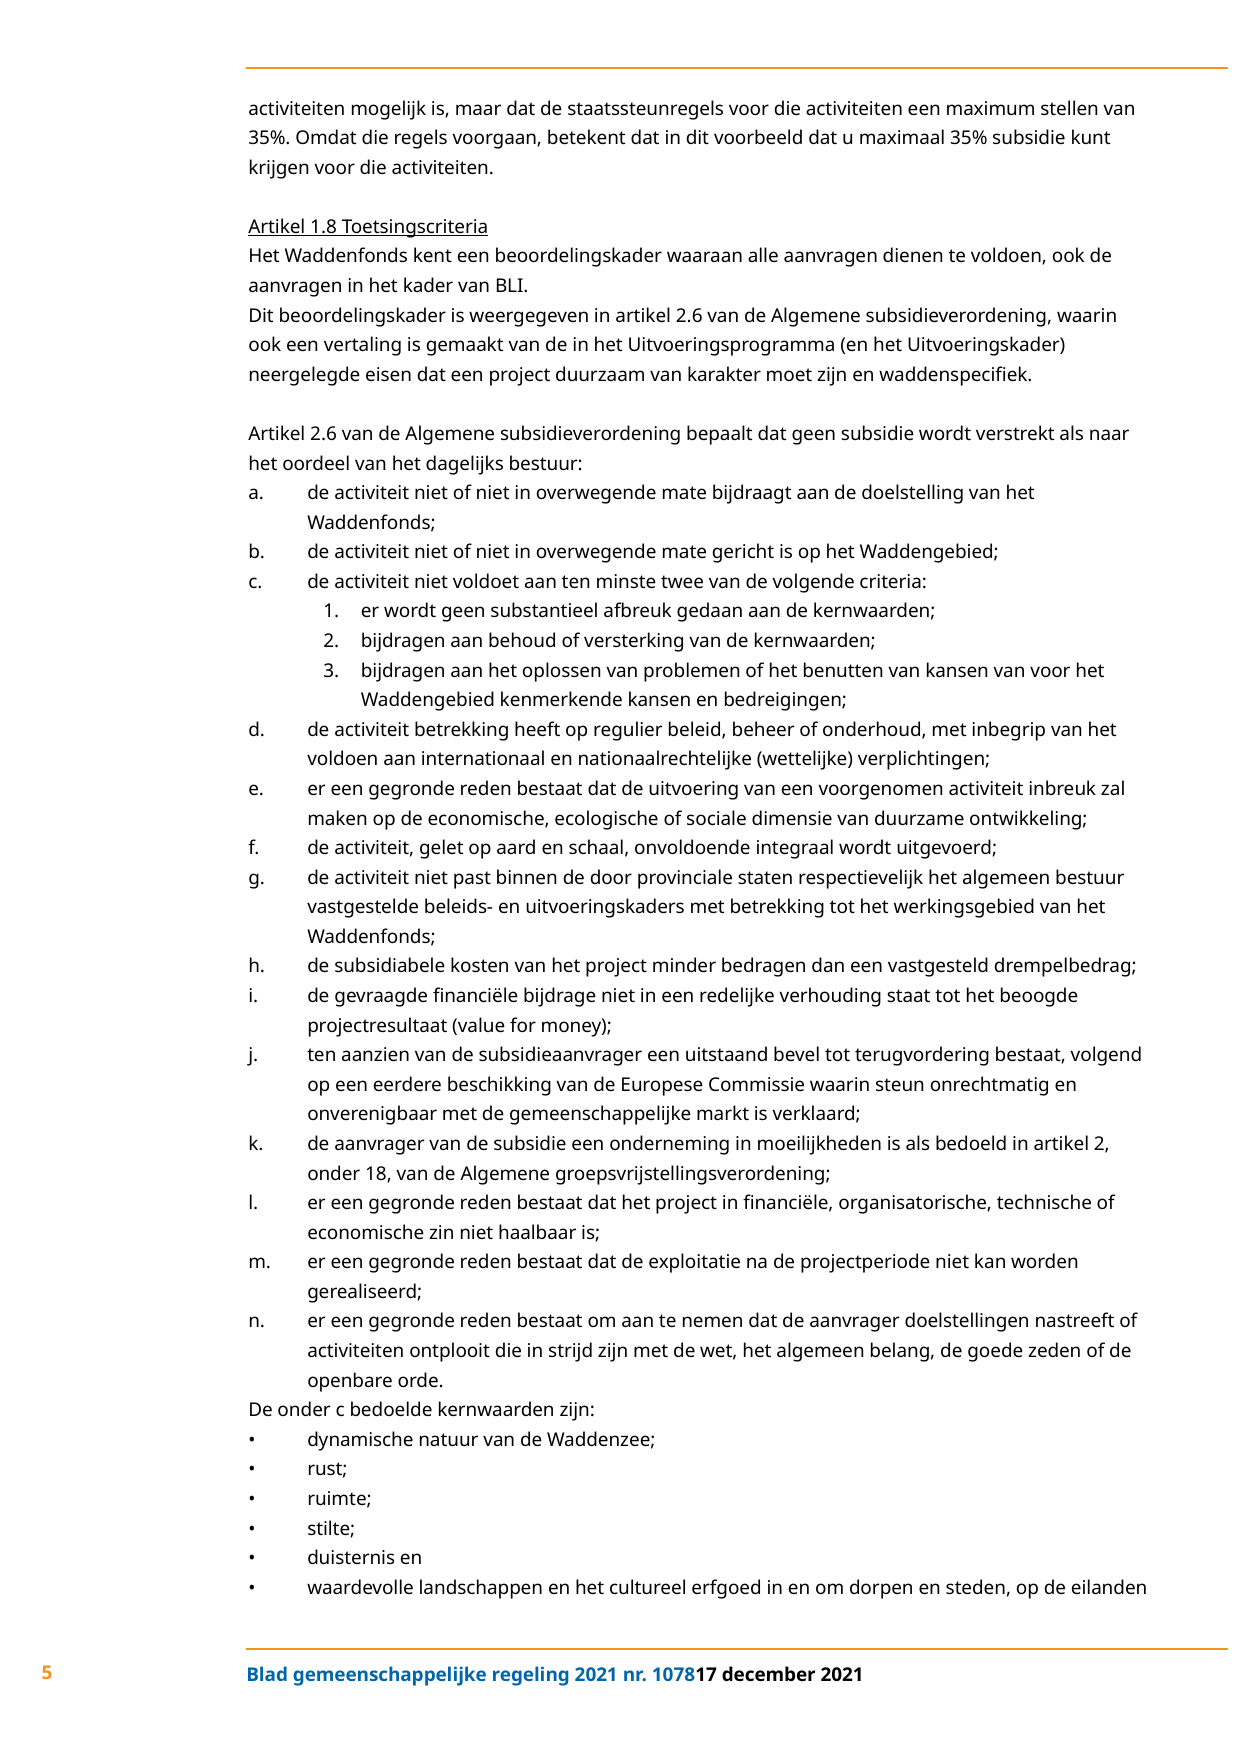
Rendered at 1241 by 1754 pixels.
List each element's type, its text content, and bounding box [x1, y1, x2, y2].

list er een gegronde reden bestaat om aan te nemen dat de aanvrager doelstellingen nastreeft of activiteiten ontplooit die in strijd zijn met de wet, het algemeen belang, de goede zeden of de openbare orde. [248, 1308, 1152, 1393]
text Artikel 1.8 Toetsingscriteria [248, 213, 1152, 239]
list ruimte; [248, 1485, 1152, 1511]
list de activiteit betrekking heeft op regulier beleid, beheer of onderhoud, met inbegrip van het voldoen aan internationaal en nationaalrechtelijke (wettelijke) verplichtingen; [248, 716, 1152, 771]
list waardevolle landschappen en het cultureel erfgoed in en om dorpen en steden, op de eilanden [248, 1574, 1152, 1600]
picture [41, 47, 231, 172]
list de activiteit niet voldoet aan ten minste twee van de volgende criteria: [248, 568, 1152, 594]
list de aanvrager van de subsidie een onderneming in moeilijkheden is als bedoeld in artikel 2, onder 18, van de Algemene groepsvrijstellingsverordening; [248, 1130, 1152, 1186]
text Artikel 2.6 van de Algemene subsidieverordening bepaalt dat geen subsidie wordt verstrekt als naar het oordeel van het dagelijks bestuur: [248, 420, 1152, 476]
text Dit beoordelingskader is weergegeven in artikel 2.6 van de Algemene subsidieverordening, waarin ook een vertaling is gemaakt van de in het Uitvoeringsprogramma (en het Uitvoeringskader) neergelegde eisen dat een project duurzaam van karakter moet zijn en waddenspecifiek. [248, 302, 1152, 387]
list er een gegronde reden bestaat dat het project in financiële, organisatorische, technische of economische zin niet haalbaar is; [248, 1189, 1152, 1245]
list duisternis en [248, 1544, 1152, 1570]
list de activiteit niet of niet in overwegende mate bijdraagt aan de doelstelling van het Waddenfonds; [248, 479, 1152, 535]
list de gevraagde financiële bijdrage niet in een redelijke verhouding staat tot het beoogde projectresultaat (value for money); [248, 982, 1152, 1038]
list er een gegronde reden bestaat dat de uitvoering van een voorgenomen activiteit inbreuk zal maken op de economische, ecologische of sociale dimensie van duurzame ontwikkeling; [248, 775, 1152, 831]
list de subsidiabele kosten van het project minder bedragen dan een vastgesteld drempelbedrag; [248, 953, 1152, 978]
text De onder c bedoelde kernwaarden zijn: [248, 1396, 1152, 1422]
list dynamische natuur van de Waddenzee; [248, 1426, 1152, 1452]
list bijdragen aan het oplossen van problemen of het benutten van kansen van voor het Waddengebied kenmerkende kansen en bedreigingen; [323, 657, 1152, 712]
text activiteiten mogelijk is, maar dat de staatssteunregels voor die activiteiten een maximum stellen van 35%. Omdat die regels voorgaan, betekent dat in dit voorbeeld dat u maximaal 35% subsidie kunt krijgen voor die activiteiten. [248, 95, 1152, 180]
list bijdragen aan behoud of versterking van de kernwaarden; [323, 627, 1152, 653]
text Het Waddenfonds kent een beoordelingskader waaraan alle aanvragen dienen te voldoen, ook de aanvragen in het kader van BLI. [248, 243, 1152, 298]
list er wordt geen substantieel afbreuk gedaan aan de kernwaarden; [323, 598, 1152, 623]
list de activiteit, gelet op aard en schaal, onvoldoende integraal wordt uitgevoerd; [248, 834, 1152, 860]
list de activiteit niet of niet in overwegende mate gericht is op het Waddengebied; [248, 538, 1152, 564]
list de activiteit niet past binnen de door provinciale staten respectievelijk het algemeen bestuur vastgestelde beleids- en uitvoeringskaders met betrekking tot het werkingsgebied van het Waddenfonds; [248, 864, 1152, 949]
list ten aanzien van de subsidieaanvrager een uitstaand bevel tot terugvordering bestaat, volgend op een eerdere beschikking van de Europese Commissie waarin steun onrechtmatig en onverenigbaar met de gemeenschappelijke markt is verklaard; [248, 1041, 1152, 1126]
list rust; [248, 1456, 1152, 1481]
list er een gegronde reden bestaat dat de exploitatie na de projectperiode niet kan worden gerealiseerd; [248, 1248, 1152, 1304]
list stilte; [248, 1515, 1152, 1541]
